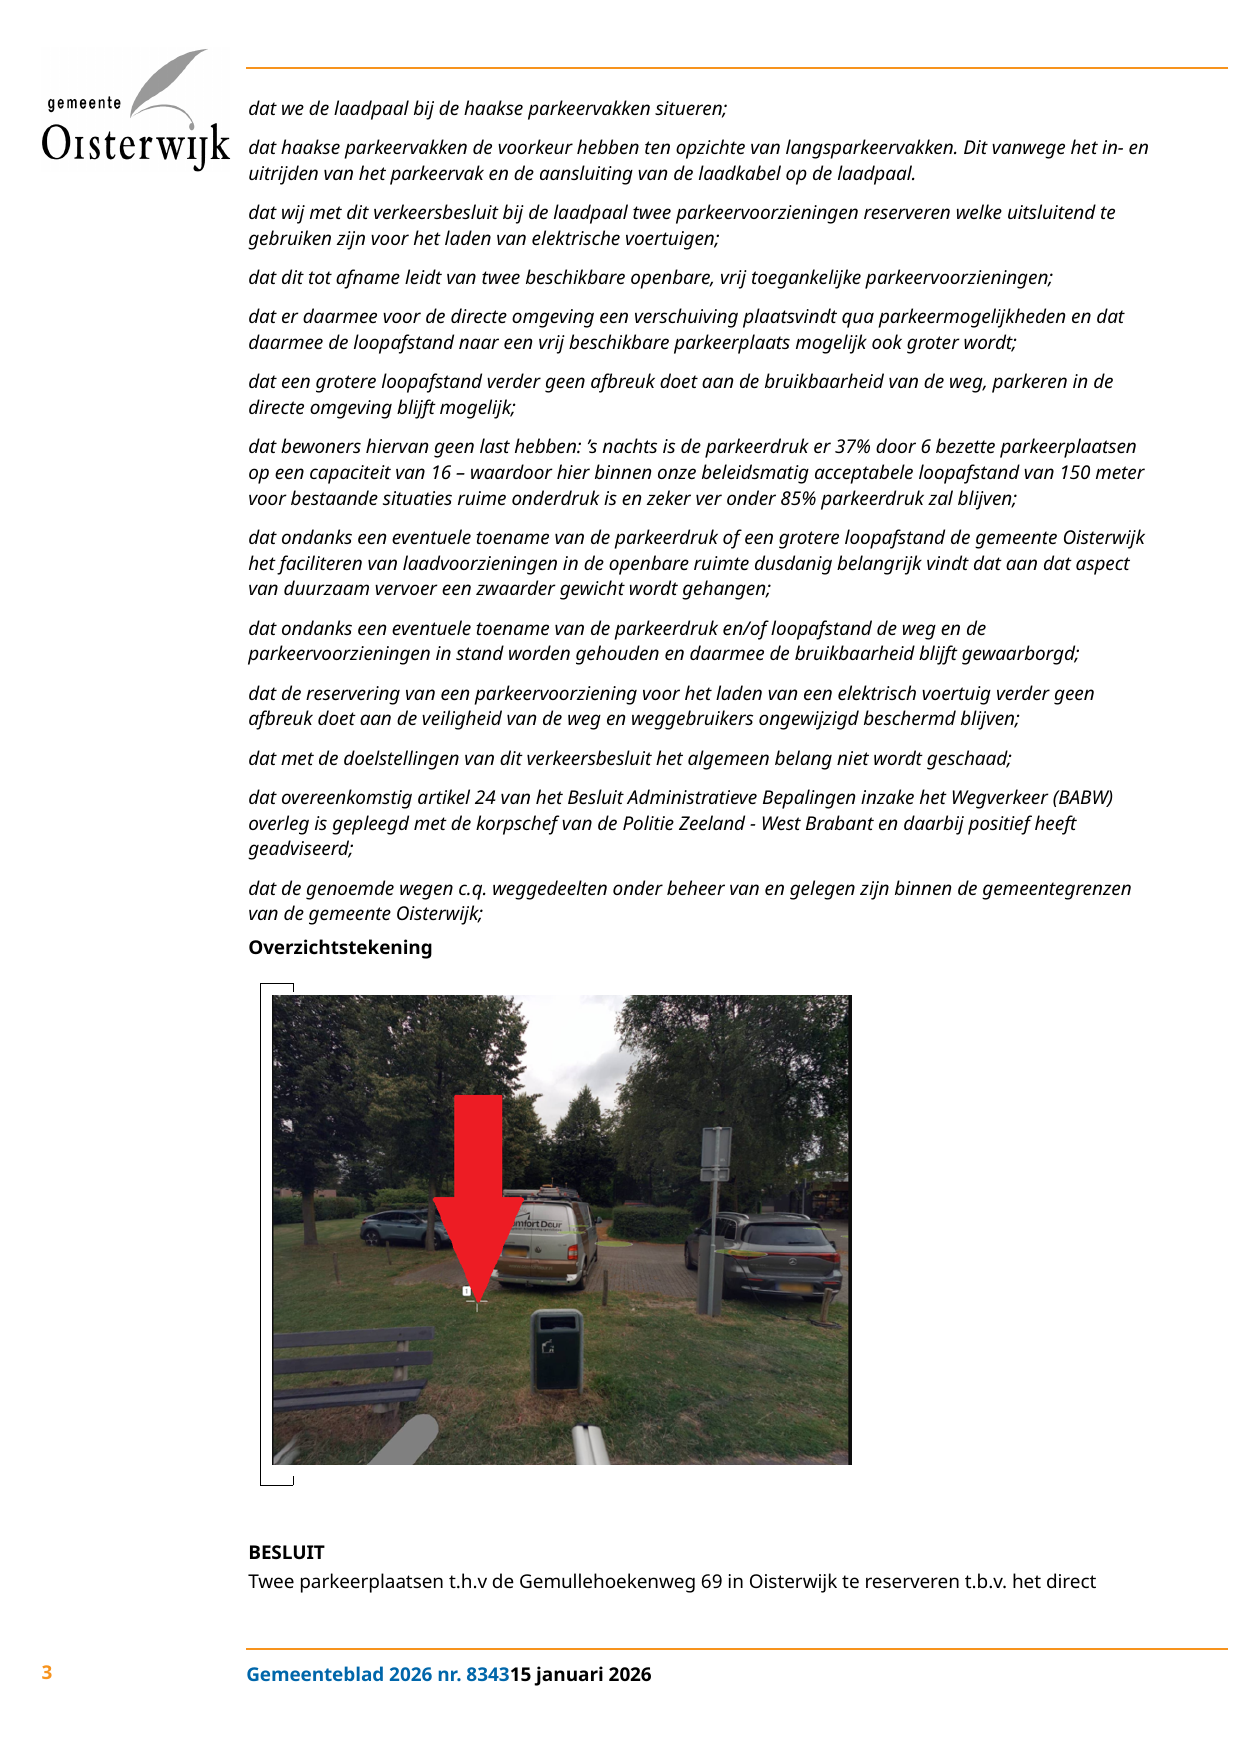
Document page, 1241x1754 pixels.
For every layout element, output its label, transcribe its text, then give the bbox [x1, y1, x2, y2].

text dat ondanks een eventuele toename van de parkeerdruk en/of loopafstand de weg en de parkeervoorzieningen in stand worden gehouden en daarmee de bruikbaarheid blijft gewaarborgd; [248, 615, 1152, 666]
text dat bewoners hiervan geen last hebben: ’s nachts is de parkeerdruk er 37% door 6 bezette parkeerplaatsen op een capaciteit van 16 – waardoor hier binnen onze beleidsmatig acceptabele loopafstand van 150 meter voor bestaande situaties ruime onderdruk is en zeker ver onder 85% parkeerdruk zal blijven; [248, 433, 1152, 511]
text dat de genoemde wegen c.q. weggedeelten onder beheer van en gelegen zijn binnen de gemeentegrenzen van de gemeente Oisterwijk; [248, 875, 1152, 926]
text dat haakse parkeervakken de voorkeur hebben ten opzichte van langsparkeervakken. Dit vanwege het in- en uitrijden van het parkeervak en de aansluiting van de laadkabel op de laadpaal. [248, 134, 1152, 186]
text dat overeenkomstig artikel 24 van het Besluit Administratieve Bepalingen inzake het Wegverkeer (BABW) overleg is gepleegd met de korpschef van de Politie Zeeland - West Brabant en daarbij positief heeft geadviseerd; [248, 784, 1152, 861]
text dat dit tot afname leidt van twee beschikbare openbare, vrij toegankelijke parkeervoorzieningen; [248, 264, 1152, 290]
text dat we de laadpaal bij de haakse parkeervakken situeren; [248, 95, 1152, 121]
text dat met de doelstellingen van dit verkeersbesluit het algemeen belang niet wordt geschaad; [248, 745, 1152, 771]
text dat er daarmee voor de directe omgeving een verschuiving plaatsvindt qua parkeermogelijkheden en dat daarmee de loopafstand naar een vrij beschikbare parkeerplaats mogelijk ook groter wordt; [248, 303, 1152, 355]
text dat wij met dit verkeersbesluit bij de laadpaal twee parkeervoorzieningen reserveren welke uitsluitend te gebruiken zijn voor het laden van elektrische voertuigen; [248, 199, 1152, 251]
text dat de reservering van een parkeervoorziening voor het laden van een elektrisch voertuig verder geen afbreuk doet aan de veiligheid van de weg en weggebruikers ongewijzigd beschermd blijven; [248, 680, 1152, 731]
text dat een grotere loopafstand verder geen afbreuk doet aan de bruikbaarheid van de weg, parkeren in de directe omgeving blijft mogelijk; [248, 368, 1152, 420]
text BESLUIT [248, 1539, 1152, 1565]
text Overzichtstekening [248, 934, 1152, 960]
picture [268, 992, 860, 1476]
picture [41, 47, 231, 172]
text Twee parkeerplaatsen t.h.v de Gemullehoekenweg 69 in Oisterwijk te reserveren t.b.v. het direct [248, 1569, 1152, 1594]
text dat ondanks een eventuele toename van de parkeerdruk of een grotere loopafstand de gemeente Oisterwijk het faciliteren van laadvoorzieningen in de openbare ruimte dusdanig belangrijk vindt dat aan dat aspect van duurzaam vervoer een zwaarder gewicht wordt gehangen; [248, 524, 1152, 601]
